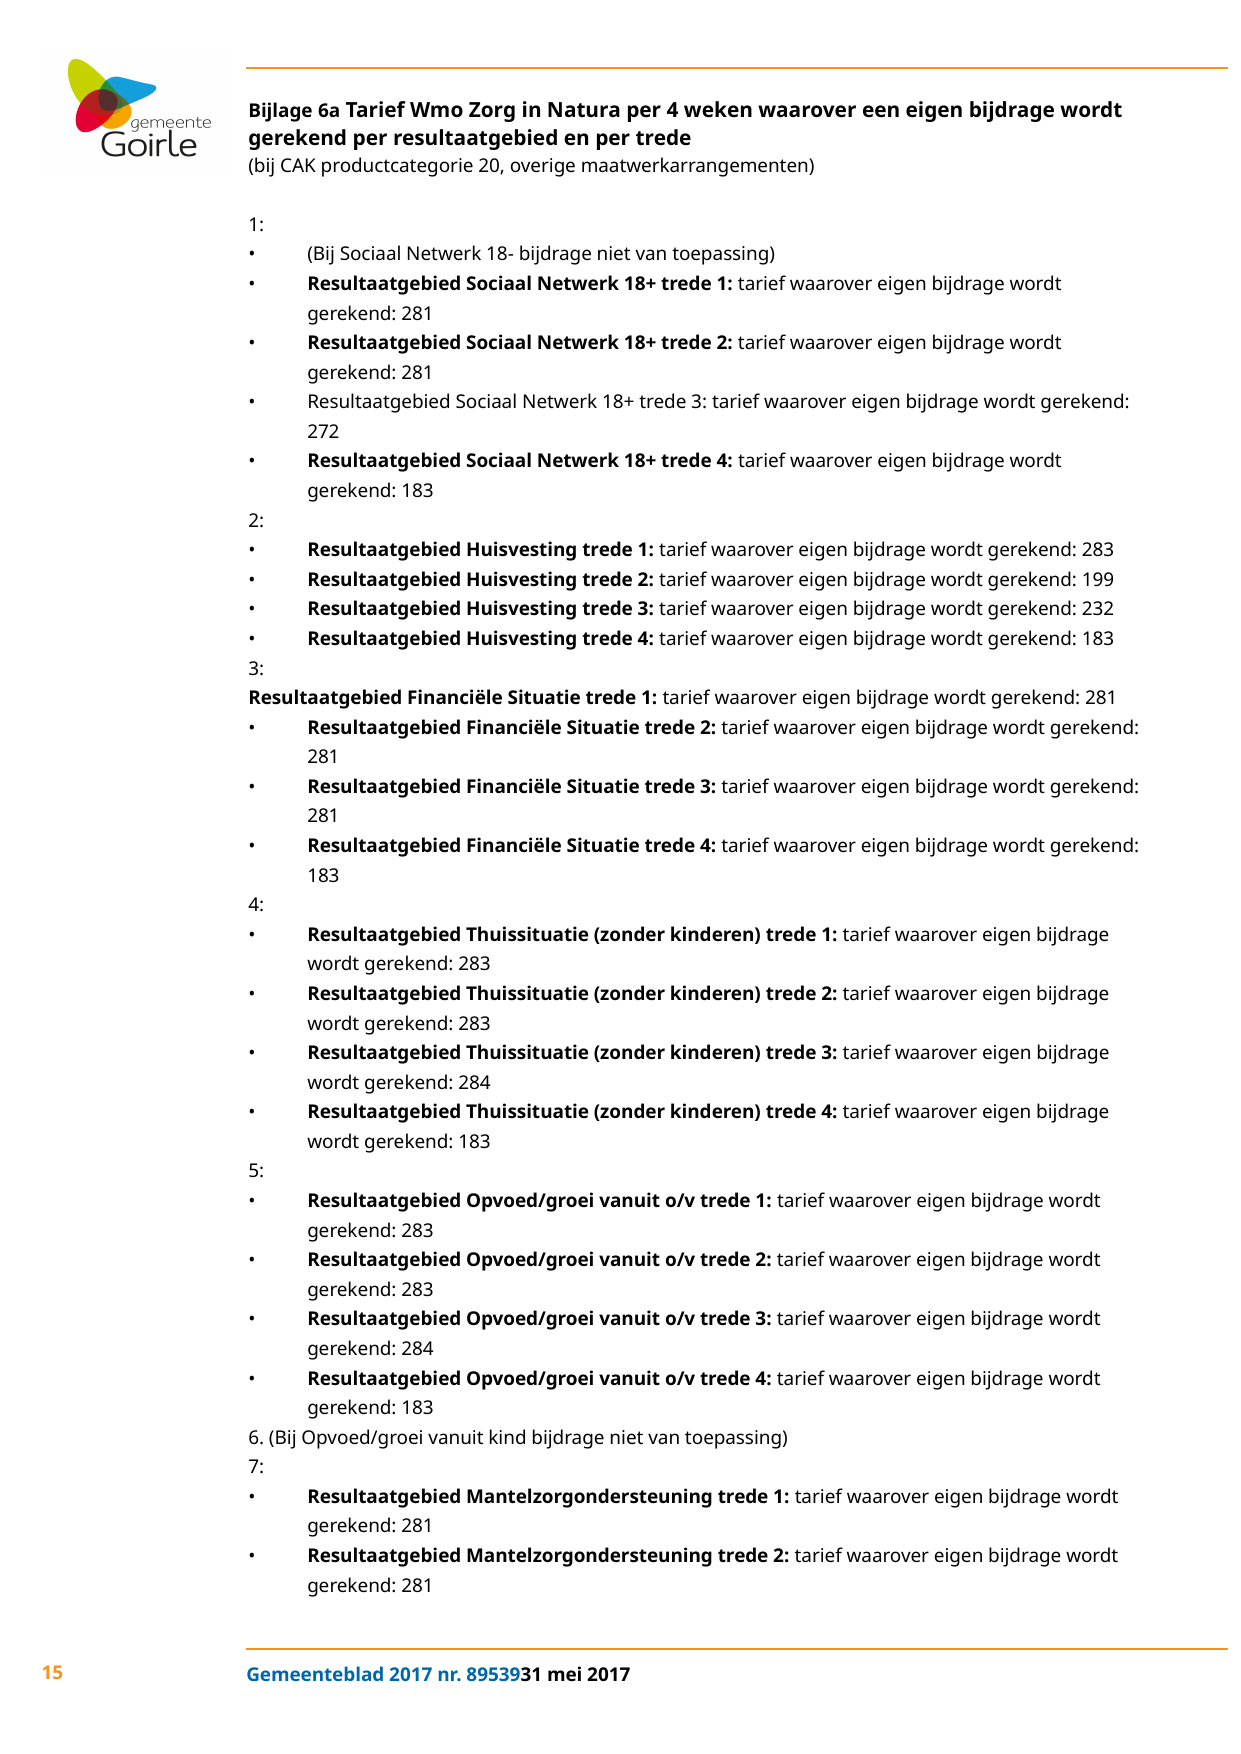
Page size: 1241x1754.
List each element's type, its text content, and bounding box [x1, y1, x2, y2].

list Resultaatgebied Thuissituatie (zonder kinderen) trede 3: tarief waarover eigen bijdrage wordt gerekend: 284 [248, 1039, 1152, 1094]
list Resultaatgebied Sociaal Netwerk 18+ trede 3: tarief waarover eigen bijdrage wordt gerekend: 272 [248, 388, 1152, 444]
list Resultaatgebied Sociaal Netwerk 18+ trede 4: tarief waarover eigen bijdrage wordt gerekend: 183 [248, 448, 1152, 503]
list Resultaatgebied Opvoed/groei vanuit o/v trede 4: tarief waarover eigen bijdrage wordt gerekend: 183 [248, 1365, 1152, 1420]
list Resultaatgebied Huisvesting trede 4: tarief waarover eigen bijdrage wordt gerekend: 183 [248, 625, 1152, 651]
list Resultaatgebied Huisvesting trede 3: tarief waarover eigen bijdrage wordt gerekend: 232 [248, 596, 1152, 621]
list Resultaatgebied Financiële Situatie trede 4: tarief waarover eigen bijdrage wordt gerekend: 183 [248, 832, 1152, 887]
list Resultaatgebied Huisvesting trede 1: tarief waarover eigen bijdrage wordt gerekend: 283 [248, 536, 1152, 562]
list Resultaatgebied Mantelzorgondersteuning trede 2: tarief waarover eigen bijdrage wordt gerekend: 281 [248, 1542, 1152, 1597]
text 6. (Bij Opvoed/groei vanuit kind bijdrage niet van toepassing) [248, 1424, 1152, 1449]
text Resultaatgebied Financiële Situatie trede 1: tarief waarover eigen bijdrage wordt gerekend: 281 [248, 684, 1152, 710]
list Resultaatgebied Huisvesting trede 2: tarief waarover eigen bijdrage wordt gerekend: 199 [248, 566, 1152, 592]
list Resultaatgebied Opvoed/groei vanuit o/v trede 2: tarief waarover eigen bijdrage wordt gerekend: 283 [248, 1246, 1152, 1302]
text 2: [248, 507, 1152, 532]
list Resultaatgebied Sociaal Netwerk 18+ trede 1: tarief waarover eigen bijdrage wordt gerekend: 281 [248, 270, 1152, 325]
list Resultaatgebied Thuissituatie (zonder kinderen) trede 1: tarief waarover eigen bijdrage wordt gerekend: 283 [248, 921, 1152, 976]
list Resultaatgebied Financiële Situatie trede 2: tarief waarover eigen bijdrage wordt gerekend: 281 [248, 714, 1152, 769]
text (bij CAK productcategorie 20, overige maatwerkarrangementen) [248, 152, 1152, 177]
picture [41, 47, 231, 172]
list Resultaatgebied Sociaal Netwerk 18+ trede 2: tarief waarover eigen bijdrage wordt gerekend: 281 [248, 329, 1152, 384]
text Bijlage 6a Tarief Wmo Zorg in Natura per 4 weken waarover een eigen bijdrage wordt gerekend per resultaatgebied en per trede [248, 95, 1152, 152]
text 7: [248, 1453, 1152, 1479]
text 3: [248, 655, 1152, 680]
list Resultaatgebied Thuissituatie (zonder kinderen) trede 4: tarief waarover eigen bijdrage wordt gerekend: 183 [248, 1098, 1152, 1154]
text 1: [248, 211, 1152, 237]
list Resultaatgebied Mantelzorgondersteuning trede 1: tarief waarover eigen bijdrage wordt gerekend: 281 [248, 1483, 1152, 1538]
list Resultaatgebied Financiële Situatie trede 3: tarief waarover eigen bijdrage wordt gerekend: 281 [248, 773, 1152, 828]
list Resultaatgebied Opvoed/groei vanuit o/v trede 1: tarief waarover eigen bijdrage wordt gerekend: 283 [248, 1187, 1152, 1242]
text 5: [248, 1158, 1152, 1183]
list Resultaatgebied Opvoed/groei vanuit o/v trede 3: tarief waarover eigen bijdrage wordt gerekend: 284 [248, 1306, 1152, 1361]
list (Bij Sociaal Netwerk 18- bijdrage niet van toepassing) [248, 241, 1152, 266]
text 4: [248, 891, 1152, 917]
list Resultaatgebied Thuissituatie (zonder kinderen) trede 2: tarief waarover eigen bijdrage wordt gerekend: 283 [248, 980, 1152, 1035]
